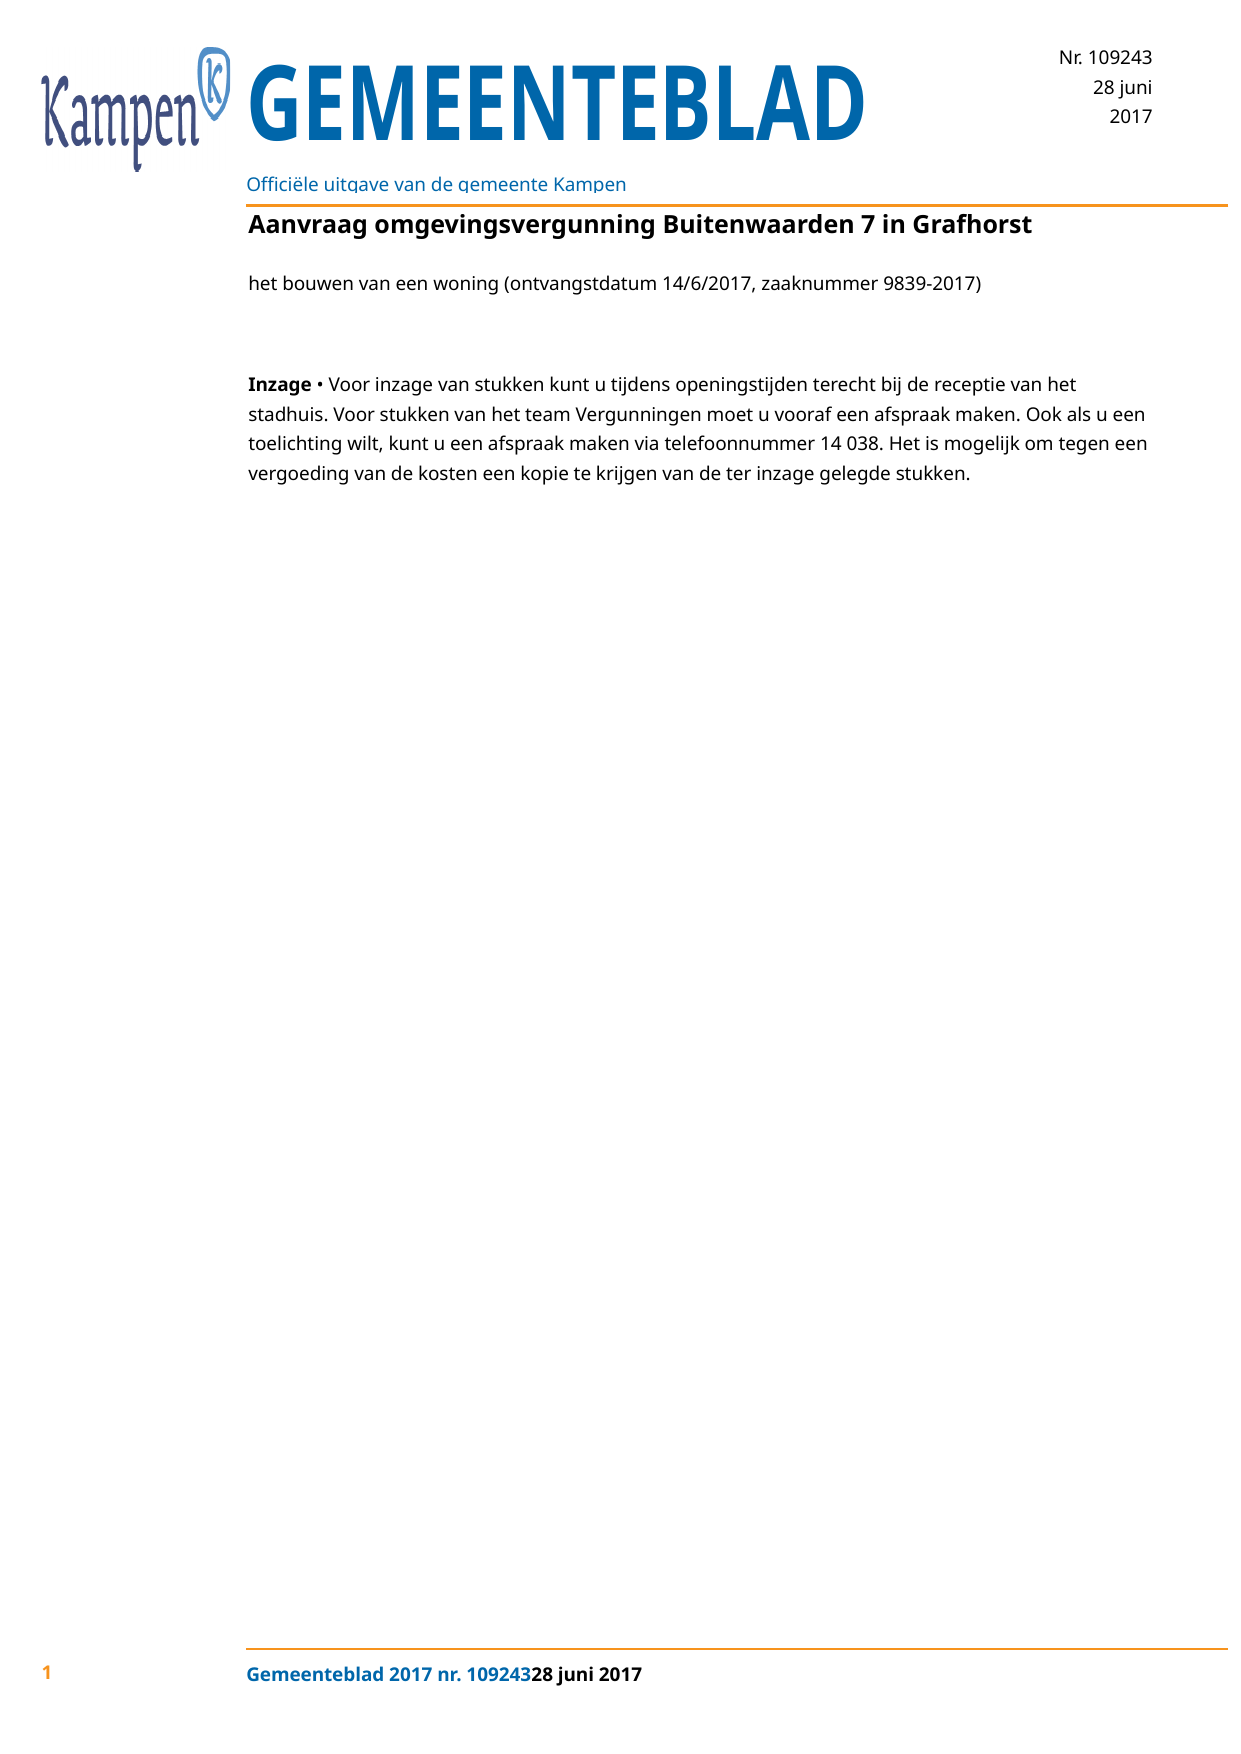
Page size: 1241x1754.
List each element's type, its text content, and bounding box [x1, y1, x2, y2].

text Aanvraag omgevingsvergunning Buitenwaarden 7 in Grafhorst [248, 207, 1152, 241]
picture [41, 47, 231, 172]
text het bouwen van een woning (ontvangstdatum 14/6/2017, zaaknummer 9839-2017) [248, 270, 1152, 296]
text Inzage • Voor inzage van stukken kunt u tijdens openingstijden terecht bij de receptie van het stadhuis. Voor stukken van het team Vergunningen moet u vooraf een afspraak maken. Ook als u een toelichting wilt, kunt u een afspraak maken via telefoonnummer 14 038. Het is mogelijk om tegen een vergoeding van de kosten een kopie te krijgen van de ter inzage gelegde stukken. [248, 371, 1152, 486]
